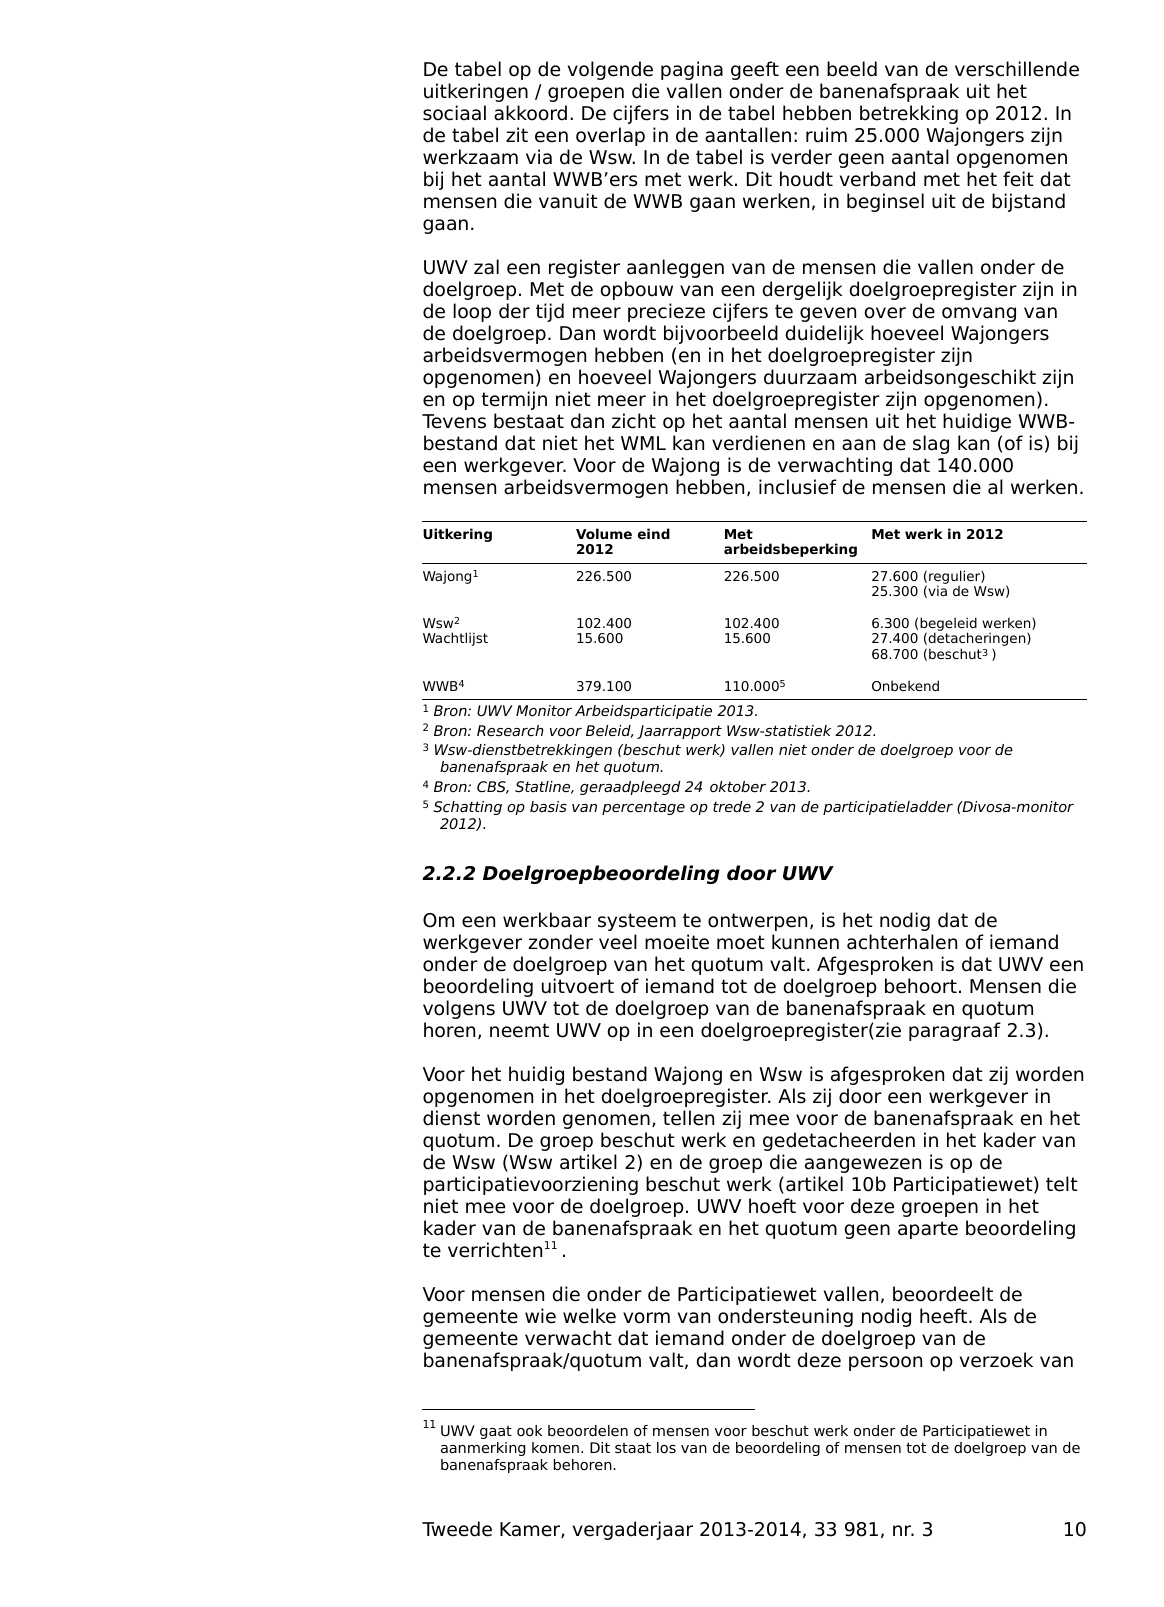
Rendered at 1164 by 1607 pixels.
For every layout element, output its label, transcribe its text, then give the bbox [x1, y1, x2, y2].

table_header Met arbeidsbeperking [718, 522, 865, 563]
table_cell [718, 600, 865, 616]
table_cell 27.600 (regulier) 25.300 (via de Wsw) [865, 564, 1087, 600]
table_cell 102.400 15.600 [570, 616, 717, 663]
table_cell Wsw2 Wachtlijst [422, 616, 570, 663]
text UWV gaat ook beoordelen of mensen voor beschut werk onder de Participatiewet in aanmerking komen. Dit staat los van de beoordeling of mensen tot de doelgroep van de banenafspraak behoren. [422, 1418, 1087, 1474]
table_header Uitkering [422, 522, 570, 563]
text Voor het huidig bestand Wajong en Wsw is afgesproken dat zij worden opgenomen in het doelgroepregister. Als zij door een werkgever in dienst worden genomen, tellen zij mee voor de banenafspraak en het quotum. De groep beschut werk en gedetacheerden in het kader van de Wsw (Wsw artikel 2) en de groep die aangewezen is op de participatievoorziening beschut werk (artikel 10b Participatiewet) telt niet mee voor de doelgroep. UWV hoeft voor deze groepen in het kader van de banenafspraak en het quotum geen aparte beoordeling te verrichten. [422, 1064, 1087, 1261]
table_cell 226.500 [718, 564, 865, 600]
text De tabel op de volgende pagina geeft een beeld van de verschillende uitkeringen / groepen die vallen onder de banenafspraak uit het sociaal akkoord. De cijfers in de tabel hebben betrekking op 2012. In de tabel zit een overlap in de aantallen: ruim 25.000 Wajongers zijn werkzaam via de Wsw. In de tabel is verder geen aantal opgenomen bij het aantal WWB’ers met werk. Dit houdt verband met het feit dat mensen die vanuit de WWB gaan werken, in beginsel uit de bijstand gaan. [422, 59, 1087, 235]
table_cell [865, 600, 1087, 616]
table_cell [422, 600, 570, 616]
table_header Met werk in 2012 [865, 522, 1087, 563]
table_cell [570, 600, 717, 616]
table_cell [570, 663, 717, 678]
table_cell 6.300 (begeleid werken) 27.400 (detacheringen) 68.700 (beschut3) [865, 616, 1087, 663]
subtitle 2.2.2 Doelgroepbeoordeling door UWV [422, 863, 1087, 884]
text Voor mensen die onder de Participatiewet vallen, beoordeelt de gemeente wie welke vorm van ondersteuning nodig heeft. Als de gemeente verwacht dat iemand onder de doelgroep van de banenafspraak/quotum valt, dan wordt deze persoon op verzoek van [422, 1284, 1087, 1372]
text UWV zal een register aanleggen van de mensen die vallen onder de doelgroep. Met de opbouw van een dergelijk doelgroepregister zijn in de loop der tijd meer precieze cijfers te geven over de omvang van de doelgroep. Dan wordt bijvoorbeeld duidelijk hoeveel Wajongers arbeidsvermogen hebben (en in het doelgroepregister zijn opgenomen) en hoeveel Wajongers duurzaam arbeidsongeschikt zijn en op termijn niet meer in het doelgroepregister zijn opgenomen). Tevens bestaat dan zicht op het aantal mensen uit het huidige WWB-bestand dat niet het WML kan verdienen en aan de slag kan (of is) bij een werkgever. Voor de Wajong is de verwachting dat 140.000 mensen arbeidsvermogen hebben, inclusief de mensen die al werken. [422, 257, 1087, 499]
table_header Volume eind 2012 [570, 522, 717, 563]
table_cell [718, 663, 865, 678]
table_cell 379.100 [570, 679, 717, 699]
table_cell [865, 663, 1087, 678]
table_cell 1 Bron: UWV Monitor Arbeidsparticipatie 2013. 2 Bron: Research voor Beleid, Jaarrapport Wsw-statistiek 2012. 3 Wsw-dienstbetrekkingen (beschut werk) vallen niet onder de doelgroep voor de banenafspraak en het quotum. 4 Bron: CBS, Statline, geraadpleegd 24 oktober 2013. 5 Schatting op basis van percentage op trede 2 van de participatieladder (Divosa-monitor 2012). [422, 700, 1087, 833]
table_cell 102.400 15.600 [718, 616, 865, 663]
table_cell 226.500 [570, 564, 717, 600]
table_cell 110.0005 [718, 679, 865, 699]
table_cell Onbekend [865, 679, 1087, 699]
table_cell [422, 663, 570, 678]
table_cell WWB4 [422, 679, 570, 699]
text Om een werkbaar systeem te ontwerpen, is het nodig dat de werkgever zonder veel moeite moet kunnen achterhalen of iemand onder de doelgroep van het quotum valt. Afgesproken is dat UWV een beoordeling uitvoert of iemand tot de doelgroep behoort. Mensen die volgens UWV tot de doelgroep van de banenafspraak en quotum horen, neemt UWV op in een doelgroepregister(zie paragraaf 2.3). [422, 909, 1087, 1041]
table_cell Wajong1 [422, 564, 570, 600]
